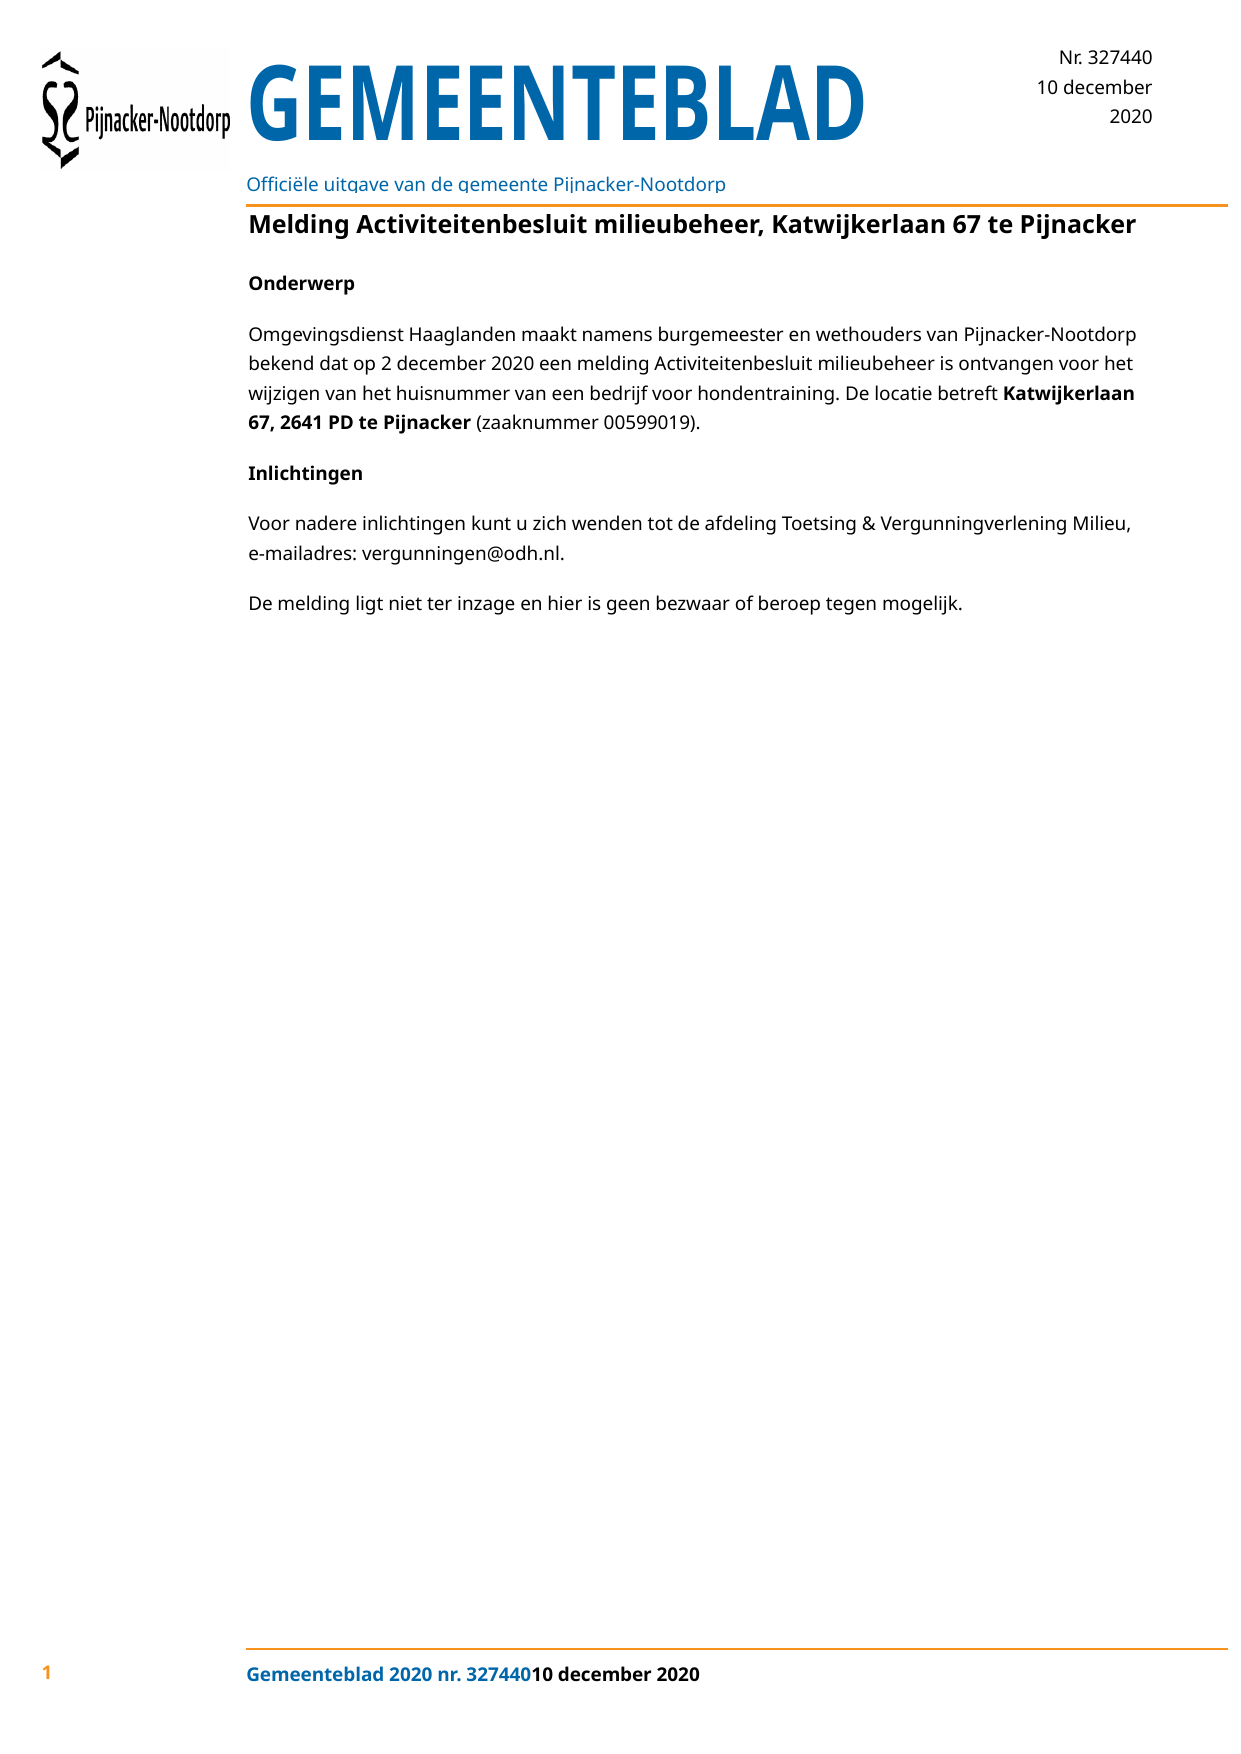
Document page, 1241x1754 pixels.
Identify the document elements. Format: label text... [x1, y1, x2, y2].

text Melding Activiteitenbesluit milieubeheer, Katwijkerlaan 67 te Pijnacker [248, 207, 1152, 241]
text Omgevingsdienst Haaglanden maakt namens burgemeester en wethouders van Pijnacker-Nootdorp bekend dat op 2 december 2020 een melding Activiteitenbesluit milieubeheer is ontvangen voor het wijzigen van het huisnummer van een bedrijf voor hondentraining. De locatie betreft Katwijkerlaan 67, 2641 PD te Pijnacker (zaaknummer 00599019). [248, 321, 1152, 435]
text Inlichtingen [248, 460, 1152, 486]
text Onderwerp [248, 270, 1152, 296]
picture [41, 47, 231, 172]
text Voor nadere inlichtingen kunt u zich wenden tot de afdeling Toetsing & Vergunningverlening Milieu, e-mailadres: vergunningen@odh.nl. [248, 510, 1152, 566]
text De melding ligt niet ter inzage en hier is geen bezwaar of beroep tegen mogelijk. [248, 590, 1152, 616]
